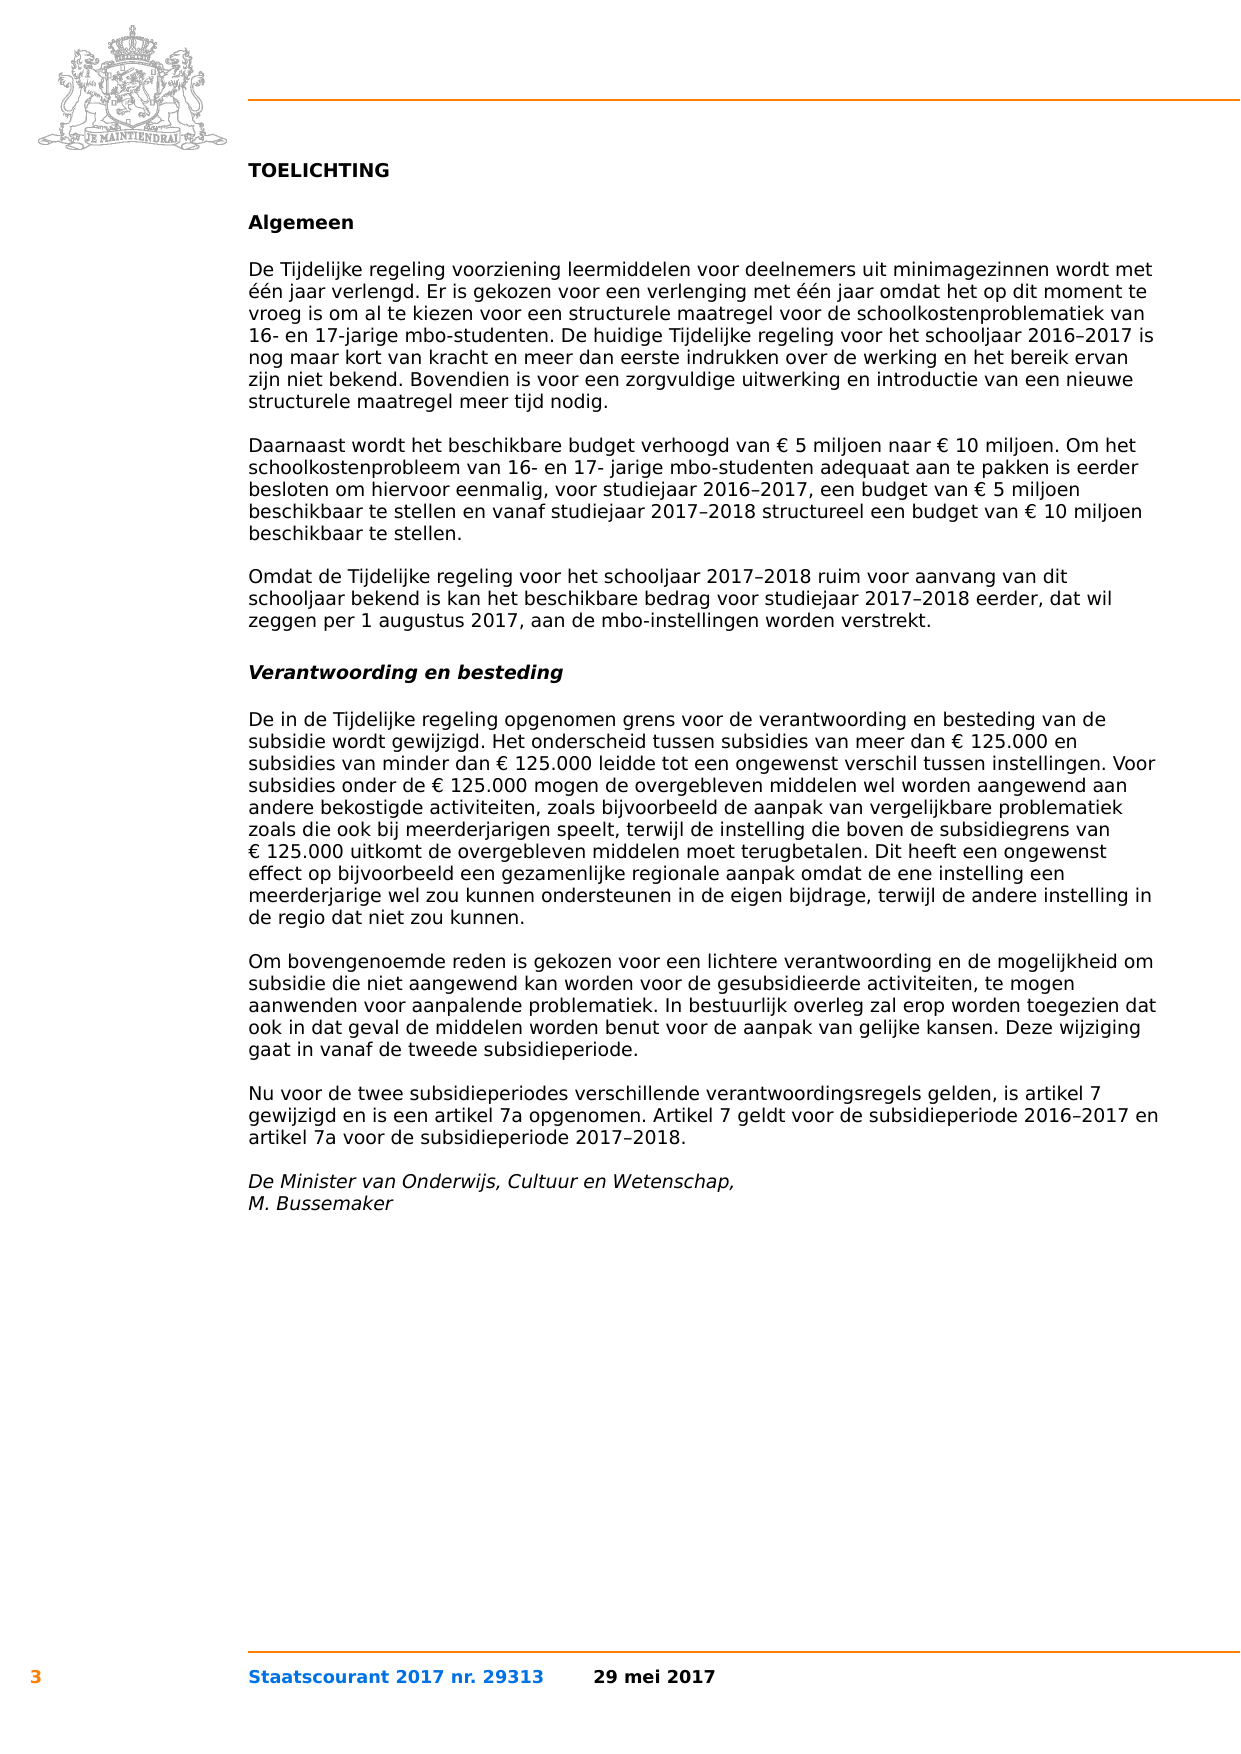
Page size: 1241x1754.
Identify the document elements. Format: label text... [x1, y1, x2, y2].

text De in de Tijdelijke regeling opgenomen grens voor de verantwoording en besteding van de subsidie wordt gewijzigd. Het onderscheid tussen subsidies van meer dan € 125.000 en subsidies van minder dan € 125.000 leidde tot een ongewenst verschil tussen instellingen. Voor subsidies onder de € 125.000 mogen de overgebleven middelen wel worden aangewend aan andere bekostigde activiteiten, zoals bijvoorbeeld de aanpak van vergelijkbare problematiek zoals die ook bij meerderjarigen speelt, terwijl de instelling die boven de subsidiegrens van € 125.000 uitkomt de overgebleven middelen moet terugbetalen. Dit heeft een ongewenst effect op bijvoorbeeld een gezamenlijke regionale aanpak omdat de ene instelling een meerderjarige wel zou kunnen ondersteunen in de eigen bijdrage, terwijl de andere instelling in de regio dat niet zou kunnen. [248, 709, 1163, 929]
text De Minister van Onderwijs, Cultuur en Wetenschap, M. Bussemaker [248, 1171, 1163, 1214]
text Om bovengenoemde reden is gekozen voor een lichtere verantwoording en de mogelijkheid om subsidie die niet aangewend kan worden voor de gesubsidieerde activiteiten, te mogen aanwenden voor aanpalende problematiek. In bestuurlijk overleg zal erop worden toegezien dat ook in dat geval de middelen worden benut voor de aanpak van gelijke kansen. Deze wijziging gaat in vanaf de tweede subsidieperiode. [248, 951, 1163, 1061]
text Omdat de Tijdelijke regeling voor het schooljaar 2017–2018 ruim voor aanvang van dit schooljaar bekend is kan het beschikbare bedrag voor studiejaar 2017–2018 eerder, dat wil zeggen per 1 augustus 2017, aan de mbo-instellingen worden verstrekt. [248, 566, 1163, 632]
text De Tijdelijke regeling voorziening leermiddelen voor deelnemers uit minimagezinnen wordt met één jaar verlengd. Er is gekozen voor een verlenging met één jaar omdat het op dit moment te vroeg is om al te kiezen voor een structurele maatregel voor de schoolkostenproblematiek van 16- en 17-jarige mbo-studenten. De huidige Tijdelijke regeling voor het schooljaar 2016–2017 is nog maar kort van kracht en meer dan eerste indrukken over de werking en het bereik ervan zijn niet bekend. Bovendien is voor een zorgvuldige uitwerking en introductie van een nieuwe structurele maatregel meer tijd nodig. [248, 259, 1163, 413]
subtitle TOELICHTING [248, 160, 1163, 182]
subtitle Verantwoording en besteding [248, 662, 1163, 684]
text Daarnaast wordt het beschikbare budget verhoogd van € 5 miljoen naar € 10 miljoen. Om het schoolkostenprobleem van 16- en 17- jarige mbo-studenten adequaat aan te pakken is eerder besloten om hiervoor eenmalig, voor studiejaar 2016–2017, een budget van € 5 miljoen beschikbaar te stellen en vanaf studiejaar 2017–2018 structureel een budget van € 10 miljoen beschikbaar te stellen. [248, 434, 1163, 544]
subtitle Algemeen [248, 212, 1163, 234]
text Nu voor de twee subsidieperiodes verschillende verantwoordingsregels gelden, is artikel 7 gewijzigd en is een artikel 7a opgenomen. Artikel 7 geldt voor de subsidieperiode 2016–2017 en artikel 7a voor de subsidieperiode 2017–2018. [248, 1083, 1163, 1149]
picture [38, 25, 227, 150]
